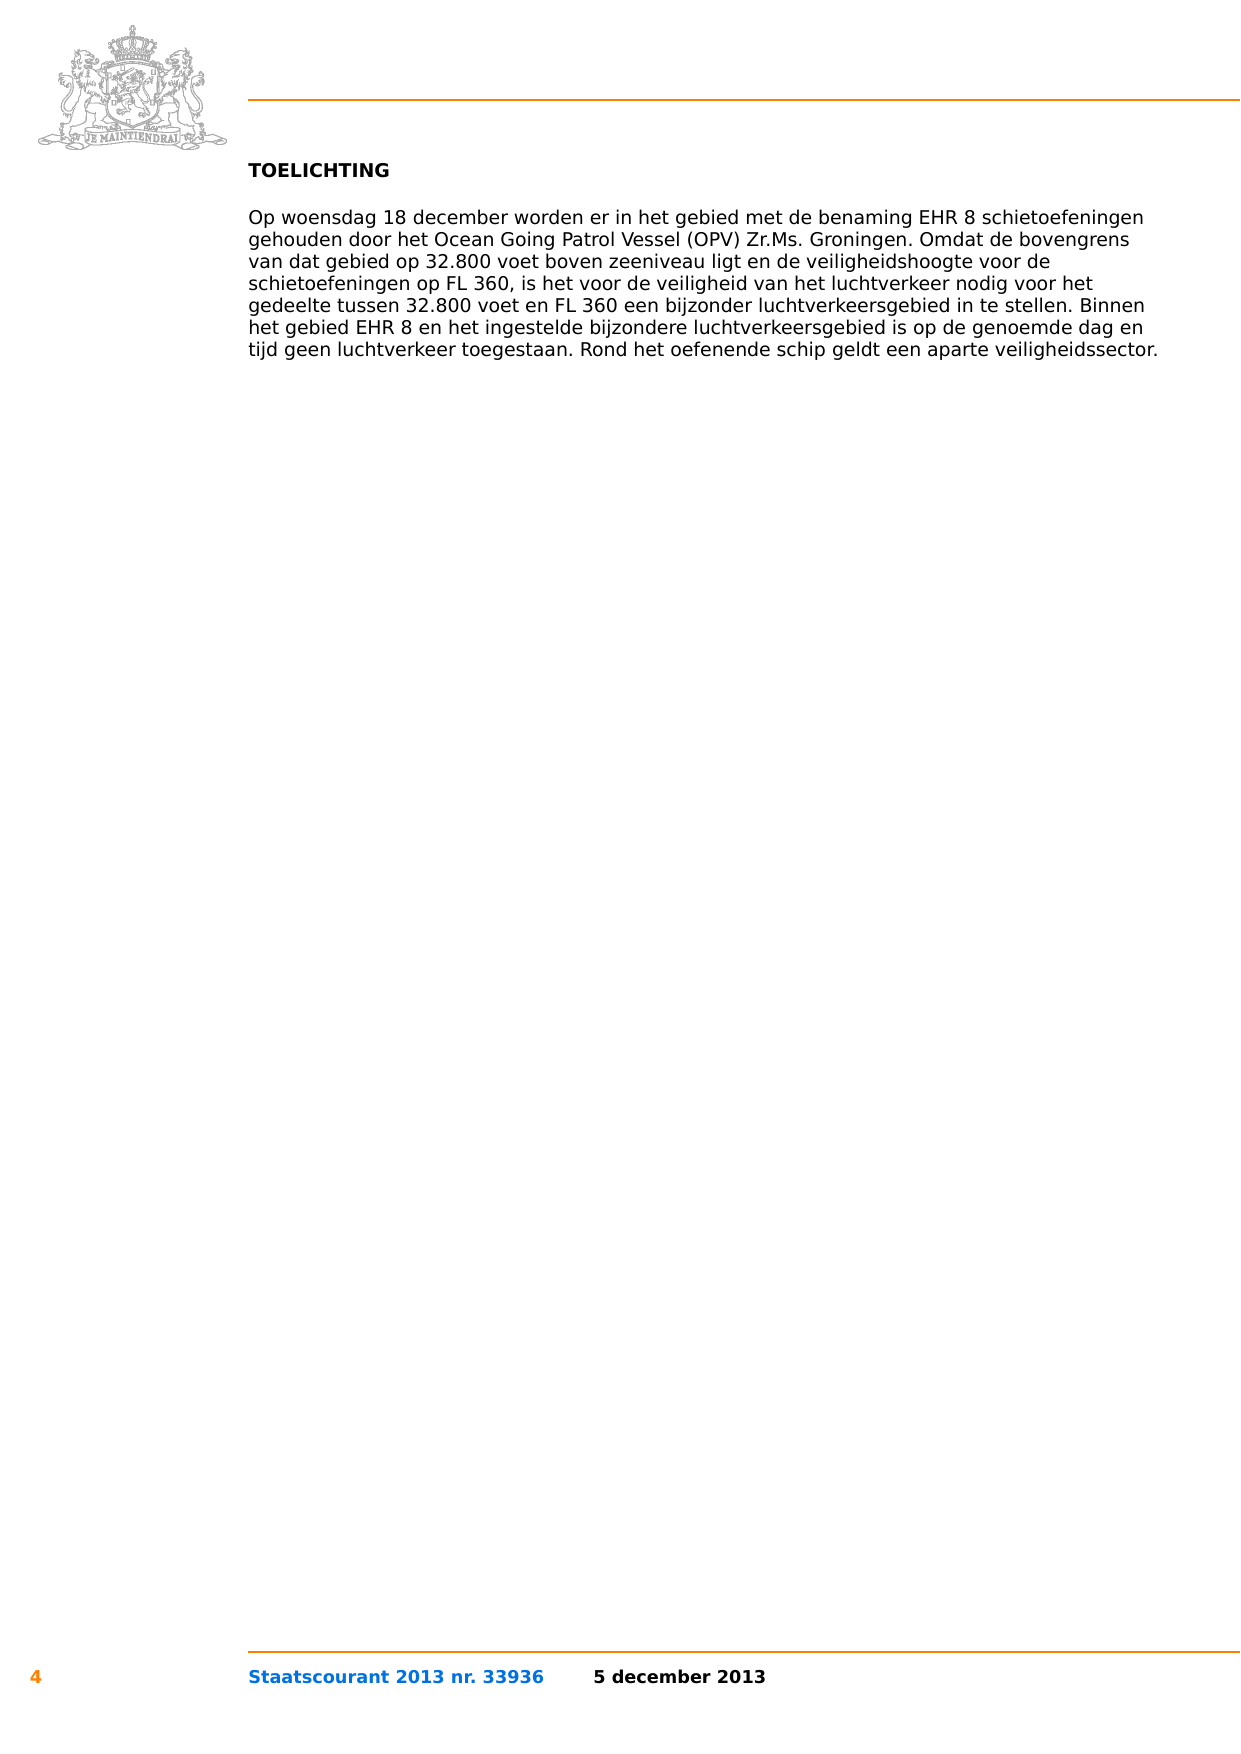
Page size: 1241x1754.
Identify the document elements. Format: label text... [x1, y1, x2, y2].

picture [38, 25, 227, 150]
subtitle TOELICHTING [248, 160, 1163, 182]
text Op woensdag 18 december worden er in het gebied met de benaming EHR 8 schietoefeningen gehouden door het Ocean Going Patrol Vessel (OPV) Zr.Ms. Groningen. Omdat de bovengrens van dat gebied op 32.800 voet boven zeeniveau ligt en de veiligheidshoogte voor de schietoefeningen op FL 360, is het voor de veiligheid van het luchtverkeer nodig voor het gedeelte tussen 32.800 voet en FL 360 een bijzonder luchtverkeersgebied in te stellen. Binnen het gebied EHR 8 en het ingestelde bijzondere luchtverkeersgebied is op de genoemde dag en tijd geen luchtverkeer toegestaan. Rond het oefenende schip geldt een aparte veiligheidssector. [248, 207, 1163, 361]
